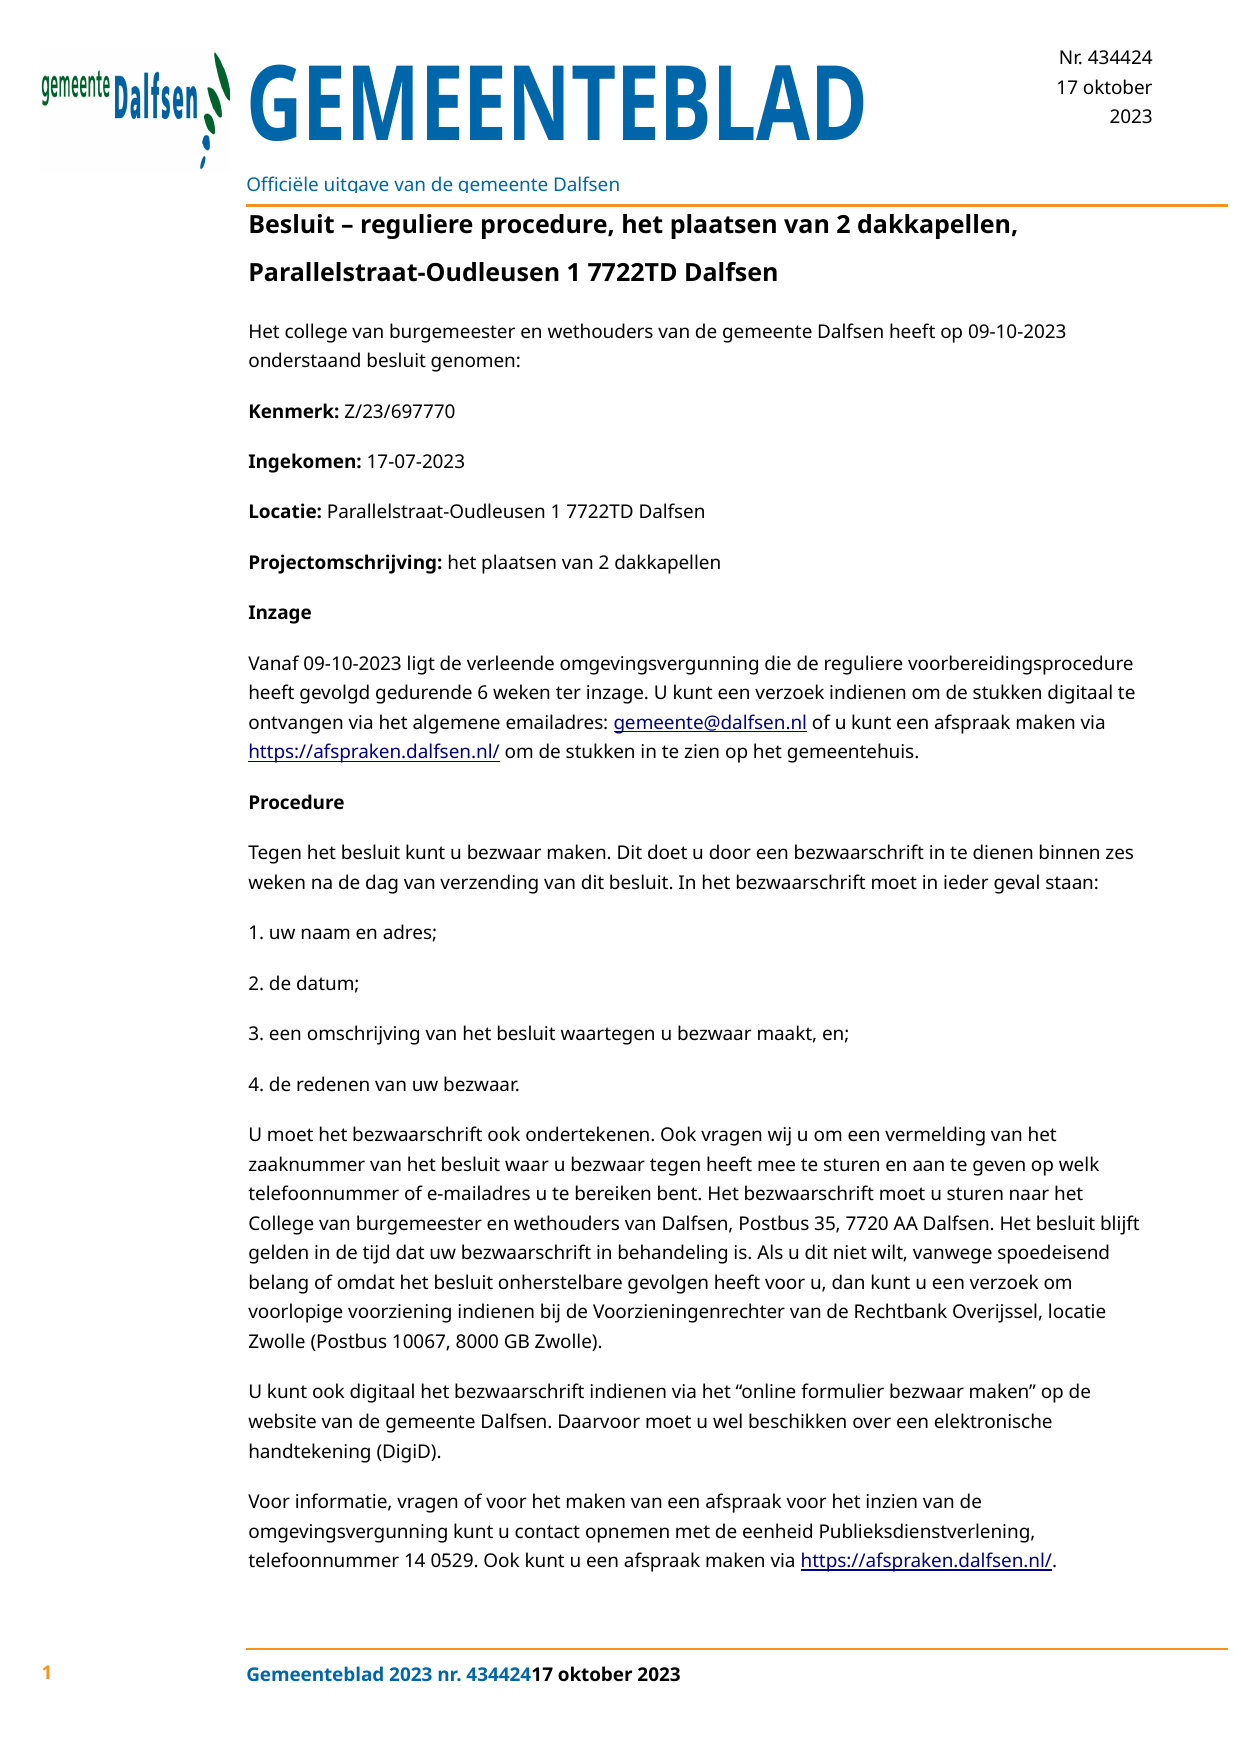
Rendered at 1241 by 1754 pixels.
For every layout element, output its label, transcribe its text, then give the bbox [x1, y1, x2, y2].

text 4. de redenen van uw bezwaar. [248, 1071, 1152, 1097]
text 1. uw naam en adres; [248, 919, 1152, 945]
text 3. een omschrijving van het besluit waartegen u bezwaar maakt, en; [248, 1020, 1152, 1046]
text Het college van burgemeester en wethouders van de gemeente Dalfsen heeft op 09-10-2023 onderstaand besluit genomen: [248, 318, 1152, 373]
text Procedure [248, 789, 1152, 815]
text Voor informatie, vragen of voor het maken van een afspraak voor het inzien van de omgevingsvergunning kunt u contact opnemen met de eenheid Publieksdienstverlening, telefoonnummer 14 0529. Ook kunt u een afspraak maken via https://afspraken.dalfsen.nl/. [248, 1488, 1152, 1573]
text Tegen het besluit kunt u bezwaar maken. Dit doet u door een bezwaarschrift in te dienen binnen zes weken na de dag van verzending van dit besluit. In het bezwaarschrift moet in ieder geval staan: [248, 839, 1152, 895]
text U kunt ook digitaal het bezwaarschrift indienen via het “online formulier bezwaar maken” op de website van de gemeente Dalfsen. Daarvoor moet u wel beschikken over een elektronische handtekening (DigiD). [248, 1379, 1152, 1464]
text Ingekomen: 17-07-2023 [248, 448, 1152, 474]
text Inzage [248, 599, 1152, 625]
text 2. de datum; [248, 970, 1152, 996]
text Kenmerk: Z/23/697770 [248, 398, 1152, 424]
text Besluit – reguliere procedure, het plaatsen van 2 dakkapellen, Parallelstraat-Oudleusen 1 7722TD Dalfsen [248, 207, 1152, 288]
text Vanaf 09-10-2023 ligt de verleende omgevingsvergunning die de reguliere voorbereidingsprocedure heeft gevolgd gedurende 6 weken ter inzage. U kunt een verzoek indienen om de stukken digitaal te ontvangen via het algemene emailadres: gemeente@dalfsen.nl of u kunt een afspraak maken via https://afspraken.dalfsen.nl/ om de stukken in te zien op het gemeentehuis. [248, 650, 1152, 764]
text U moet het bezwaarschrift ook ondertekenen. Ook vragen wij u om een vermelding van het zaaknummer van het besluit waar u bezwaar tegen heeft mee te sturen en aan te geven op welk telefoonnummer of e-mailadres u te bereiken bent. Het bezwaarschrift moet u sturen naar het College van burgemeester en wethouders van Dalfsen, Postbus 35, 7720 AA Dalfsen. Het besluit blijft gelden in de tijd dat uw bezwaarschrift in behandeling is. Als u dit niet wilt, vanwege spoedeisend belang of omdat het besluit onherstelbare gevolgen heeft voor u, dan kunt u een verzoek om voorlopige voorziening indienen bij de Voorzieningenrechter van de Rechtbank Overijssel, locatie Zwolle (Postbus 10067, 8000 GB Zwolle). [248, 1121, 1152, 1354]
text Locatie: Parallelstraat-Oudleusen 1 7722TD Dalfsen [248, 499, 1152, 524]
picture [41, 47, 231, 172]
text Projectomschrijving: het plaatsen van 2 dakkapellen [248, 549, 1152, 575]
